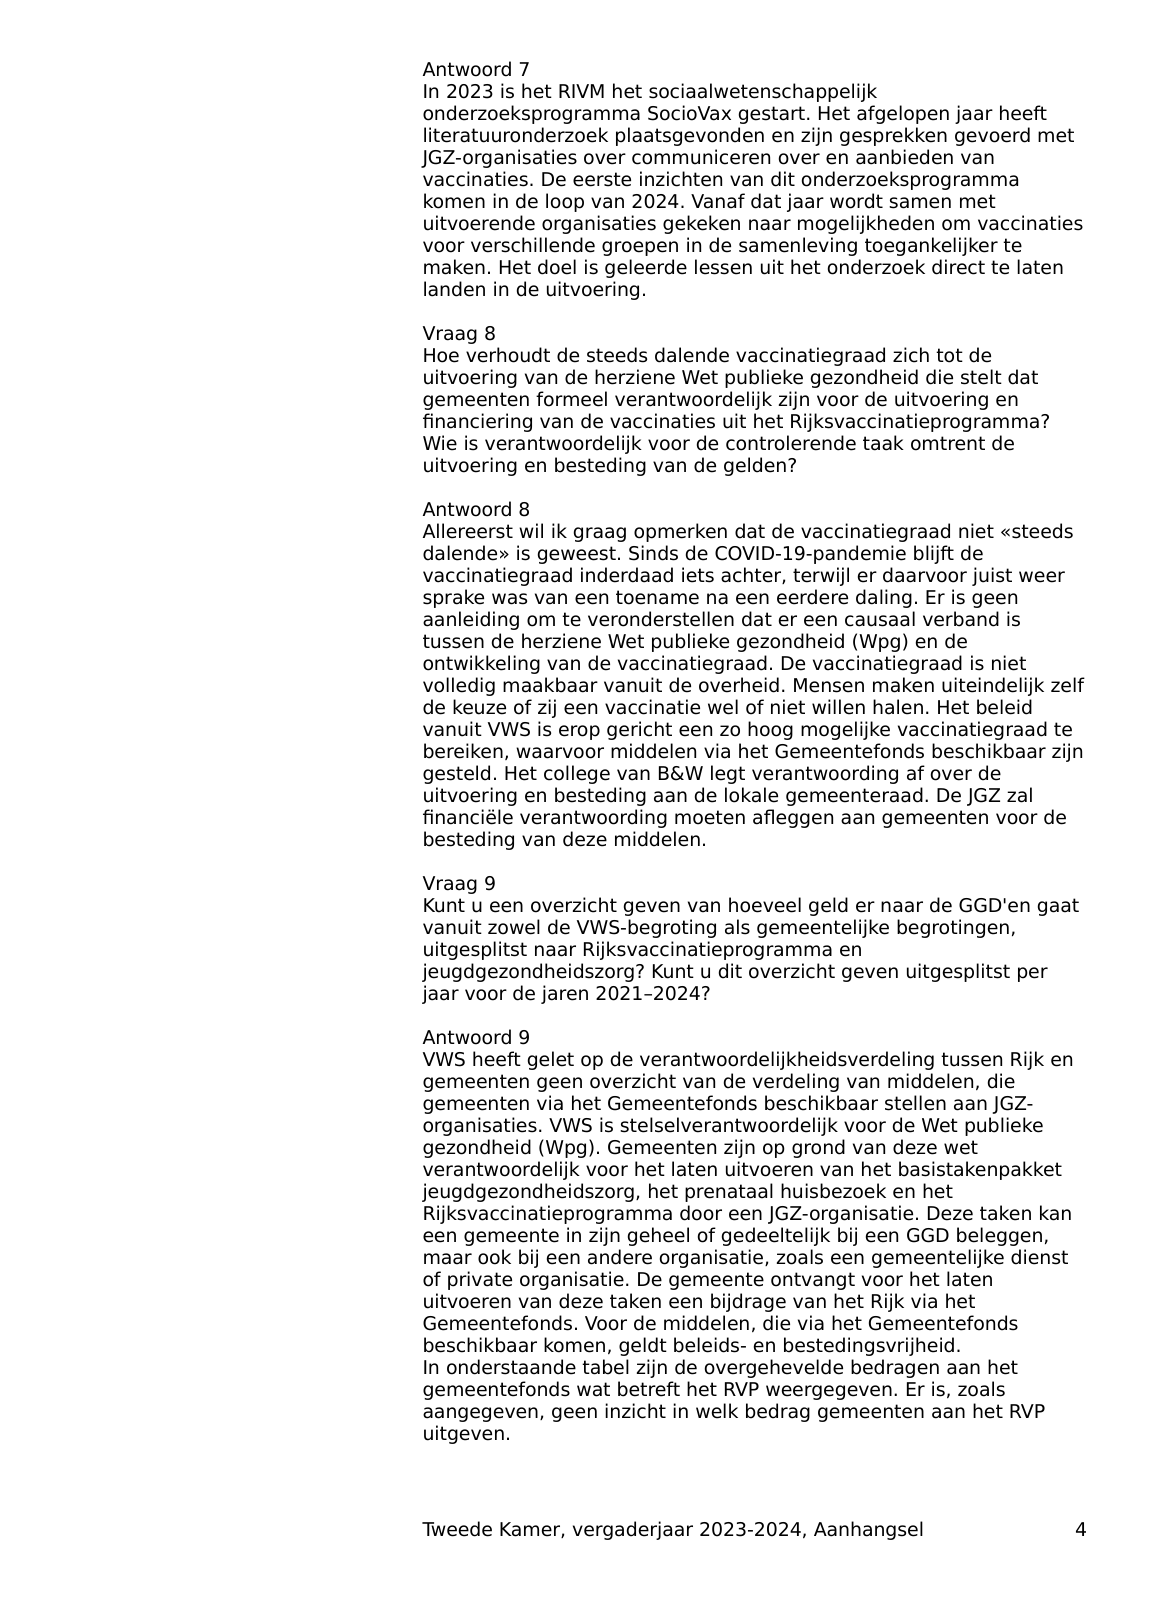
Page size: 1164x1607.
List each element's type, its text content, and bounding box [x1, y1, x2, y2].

text Antwoord 7 [422, 59, 1087, 81]
text In 2023 is het RIVM het sociaalwetenschappelijk onderzoeksprogramma SocioVax gestart. Het afgelopen jaar heeft literatuuronderzoek plaatsgevonden en zijn gesprekken gevoerd met JGZ-organisaties over communiceren over en aanbieden van vaccinaties. De eerste inzichten van dit onderzoeksprogramma komen in de loop van 2024. Vanaf dat jaar wordt samen met uitvoerende organisaties gekeken naar mogelijkheden om vaccinaties voor verschillende groepen in de samenleving toegankelijker te maken. Het doel is geleerde lessen uit het onderzoek direct te laten landen in de uitvoering. [422, 81, 1087, 301]
text Antwoord 9 [422, 1027, 1087, 1049]
text Hoe verhoudt de steeds dalende vaccinatiegraad zich tot de uitvoering van de herziene Wet publieke gezondheid die stelt dat gemeenten formeel verantwoordelijk zijn voor de uitvoering en financiering van de vaccinaties uit het Rijksvaccinatieprogramma? Wie is verantwoordelijk voor de controlerende taak omtrent de uitvoering en besteding van de gelden? [422, 345, 1087, 477]
text In onderstaande tabel zijn de overgehevelde bedragen aan het gemeentefonds wat betreft het RVP weergegeven. Er is, zoals aangegeven, geen inzicht in welk bedrag gemeenten aan het RVP uitgeven. [422, 1357, 1087, 1444]
text Allereerst wil ik graag opmerken dat de vaccinatiegraad niet «steeds dalende» is geweest. Sinds de COVID-19-pandemie blijft de vaccinatiegraad inderdaad iets achter, terwijl er daarvoor juist weer sprake was van een toename na een eerdere daling. Er is geen aanleiding om te veronderstellen dat er een causaal verband is tussen de herziene Wet publieke gezondheid (Wpg) en de ontwikkeling van de vaccinatiegraad. De vaccinatiegraad is niet volledig maakbaar vanuit de overheid. Mensen maken uiteindelijk zelf de keuze of zij een vaccinatie wel of niet willen halen. Het beleid vanuit VWS is erop gericht een zo hoog mogelijke vaccinatiegraad te bereiken, waarvoor middelen via het Gemeentefonds beschikbaar zijn gesteld. Het college van B&W legt verantwoording af over de uitvoering en besteding aan de lokale gemeenteraad. De JGZ zal financiële verantwoording moeten afleggen aan gemeenten voor de besteding van deze middelen. [422, 521, 1087, 851]
text Vraag 8 [422, 323, 1087, 345]
text Kunt u een overzicht geven van hoeveel geld er naar de GGD'en gaat vanuit zowel de VWS-begroting als gemeentelijke begrotingen, uitgesplitst naar Rijksvaccinatieprogramma en jeugdgezondheidszorg? Kunt u dit overzicht geven uitgesplitst per jaar voor de jaren 2021–2024? [422, 895, 1087, 1005]
text Vraag 9 [422, 873, 1087, 895]
text Antwoord 8 [422, 499, 1087, 521]
text VWS heeft gelet op de verantwoordelijkheidsverdeling tussen Rijk en gemeenten geen overzicht van de verdeling van middelen, die gemeenten via het Gemeentefonds beschikbaar stellen aan JGZ-organisaties. VWS is stelselverantwoordelijk voor de Wet publieke gezondheid (Wpg). Gemeenten zijn op grond van deze wet verantwoordelijk voor het laten uitvoeren van het basistakenpakket jeugdgezondheidszorg, het prenataal huisbezoek en het Rijksvaccinatieprogramma door een JGZ-organisatie. Deze taken kan een gemeente in zijn geheel of gedeeltelijk bij een GGD beleggen, maar ook bij een andere organisatie, zoals een gemeentelijke dienst of private organisatie. De gemeente ontvangt voor het laten uitvoeren van deze taken een bijdrage van het Rijk via het Gemeentefonds. Voor de middelen, die via het Gemeentefonds beschikbaar komen, geldt beleids- en bestedingsvrijheid. [422, 1049, 1087, 1357]
